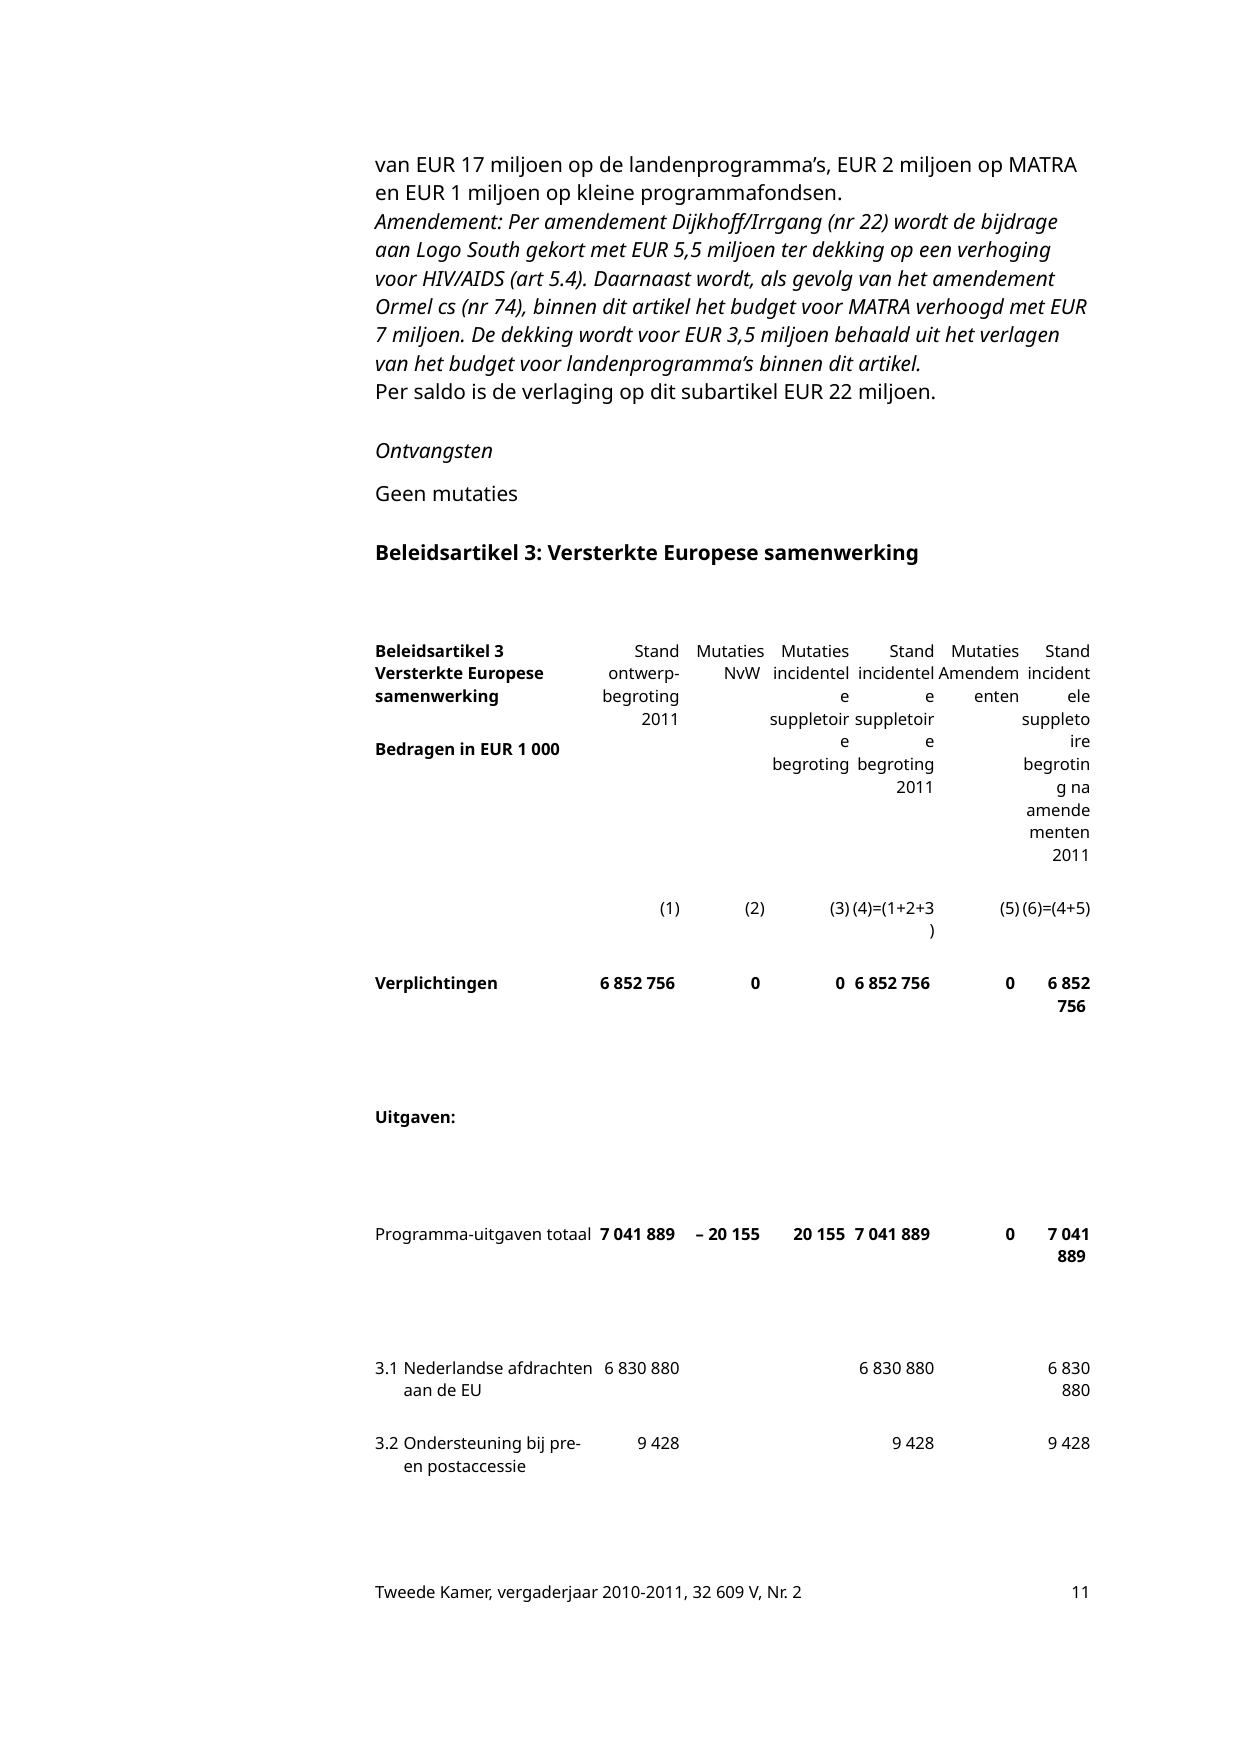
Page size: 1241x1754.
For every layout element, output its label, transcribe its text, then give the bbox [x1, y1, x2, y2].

table_cell [934, 1164, 1019, 1222]
table_cell 20 155 [764, 1223, 849, 1298]
table_cell [679, 1356, 764, 1432]
table_cell [595, 1298, 679, 1356]
table_cell (2) [679, 896, 764, 972]
table_cell 6 830 880 [849, 1356, 934, 1432]
table_cell 6 852 756 [849, 972, 934, 1047]
table_cell 0 [934, 972, 1019, 1047]
table_cell [595, 1106, 679, 1164]
table_cell [934, 1047, 1019, 1106]
table_cell [595, 1047, 679, 1106]
table_header Stand incidentele suppletoire begroting 2011 [849, 639, 934, 896]
table_cell [403, 1164, 594, 1222]
table_cell [764, 1106, 849, 1164]
table_cell Nederlandse afdrachten aan de EU [403, 1356, 594, 1432]
table_cell (6)=(4+5) [1019, 896, 1090, 972]
table_cell 3.2 [375, 1432, 403, 1507]
table_cell [679, 1432, 764, 1507]
table_header Mutaties incidentele suppletoire begroting [764, 639, 849, 896]
table_header Mutaties Amendementen [934, 639, 1019, 896]
table_cell 7 041 889 [595, 1223, 679, 1298]
table_cell [679, 1047, 764, 1106]
table_cell [849, 1298, 934, 1356]
table_cell [934, 1298, 1019, 1356]
table_cell [764, 1432, 849, 1507]
table_cell [375, 1298, 403, 1356]
table_cell [764, 1164, 849, 1222]
table_cell 3.1 [375, 1356, 403, 1432]
text Geen mutaties [375, 479, 1090, 508]
table_cell [375, 896, 594, 972]
table_cell 6 830 880 [595, 1356, 679, 1432]
table_cell 9 428 [1019, 1432, 1090, 1507]
table_cell Programma-uitgaven totaal [375, 1223, 594, 1298]
table_cell [375, 1164, 403, 1222]
table_cell [1019, 1164, 1090, 1222]
table_header Beleidsartikel 3 Versterkte Europese samenwerking Bedragen in EUR 1 000 [375, 639, 594, 896]
table_cell Ondersteuning bij pre- en postaccessie [403, 1432, 594, 1507]
table_cell [764, 1047, 849, 1106]
table_cell 9 428 [595, 1432, 679, 1507]
table_cell 0 [934, 1223, 1019, 1298]
table_cell 6 830 880 [1019, 1356, 1090, 1432]
table_cell (5) [934, 896, 1019, 972]
table_cell (4)=(1+2+3) [849, 896, 934, 972]
table_cell [934, 1356, 1019, 1432]
table_header Mutaties NvW [679, 639, 764, 896]
table_cell [679, 1106, 764, 1164]
table_cell [849, 1164, 934, 1222]
table_cell [1019, 1047, 1090, 1106]
table_cell – 20 155 [679, 1223, 764, 1298]
table_cell [1019, 1298, 1090, 1356]
table_cell [403, 1298, 594, 1356]
table_header Stand incidentele suppletoire begroting na amendementen 2011 [1019, 639, 1090, 896]
table_cell (3) [764, 896, 849, 972]
table_cell 7 041 889 [1019, 1223, 1090, 1298]
text van EUR 17 miljoen op de landenprogramma’s, EUR 2 miljoen op MATRA en EUR 1 miljoen op kleine programmafondsen. [375, 150, 1090, 207]
text Beleidsartikel 3: Versterkte Europese samenwerking [375, 538, 1090, 566]
text Ontvangsten [375, 436, 1090, 464]
table_cell [679, 1298, 764, 1356]
table_cell 6 852 756 [1019, 972, 1090, 1047]
table_cell [849, 1047, 934, 1106]
table_cell (1) [595, 896, 679, 972]
table_cell [849, 1106, 934, 1164]
table_cell 7 041 889 [849, 1223, 934, 1298]
table_header Stand ontwerp-begroting 2011 [595, 639, 679, 896]
table_cell [375, 1047, 403, 1106]
table_cell 0 [679, 972, 764, 1047]
table_cell 6 852 756 [595, 972, 679, 1047]
text Amendement: Per amendement Dijkhoff/Irrgang (nr 22) wordt de bijdrage aan Logo South gekort met EUR 5,5 miljoen ter dekking op een verhoging voor HIV/AIDS (art 5.4). Daarnaast wordt, als gevolg van het amendement Ormel cs (nr 74), binnen dit artikel het budget voor MATRA verhoogd met EUR 7 miljoen. De dekking wordt voor EUR 3,5 miljoen behaald uit het verlagen van het budget voor landenprogramma’s binnen dit artikel. [375, 207, 1090, 377]
table_cell Uitgaven: [375, 1106, 594, 1164]
table_cell Verplichtingen [375, 972, 594, 1047]
table_cell [403, 1047, 594, 1106]
table_cell [1019, 1106, 1090, 1164]
table_cell 9 428 [849, 1432, 934, 1507]
table_cell [934, 1432, 1019, 1507]
table_cell [934, 1106, 1019, 1164]
table_cell [764, 1298, 849, 1356]
table_cell [679, 1164, 764, 1222]
table_cell [595, 1164, 679, 1222]
table_cell [764, 1356, 849, 1432]
table_cell 0 [764, 972, 849, 1047]
text Per saldo is de verlaging op dit subartikel EUR 22 miljoen. [375, 377, 1090, 406]
